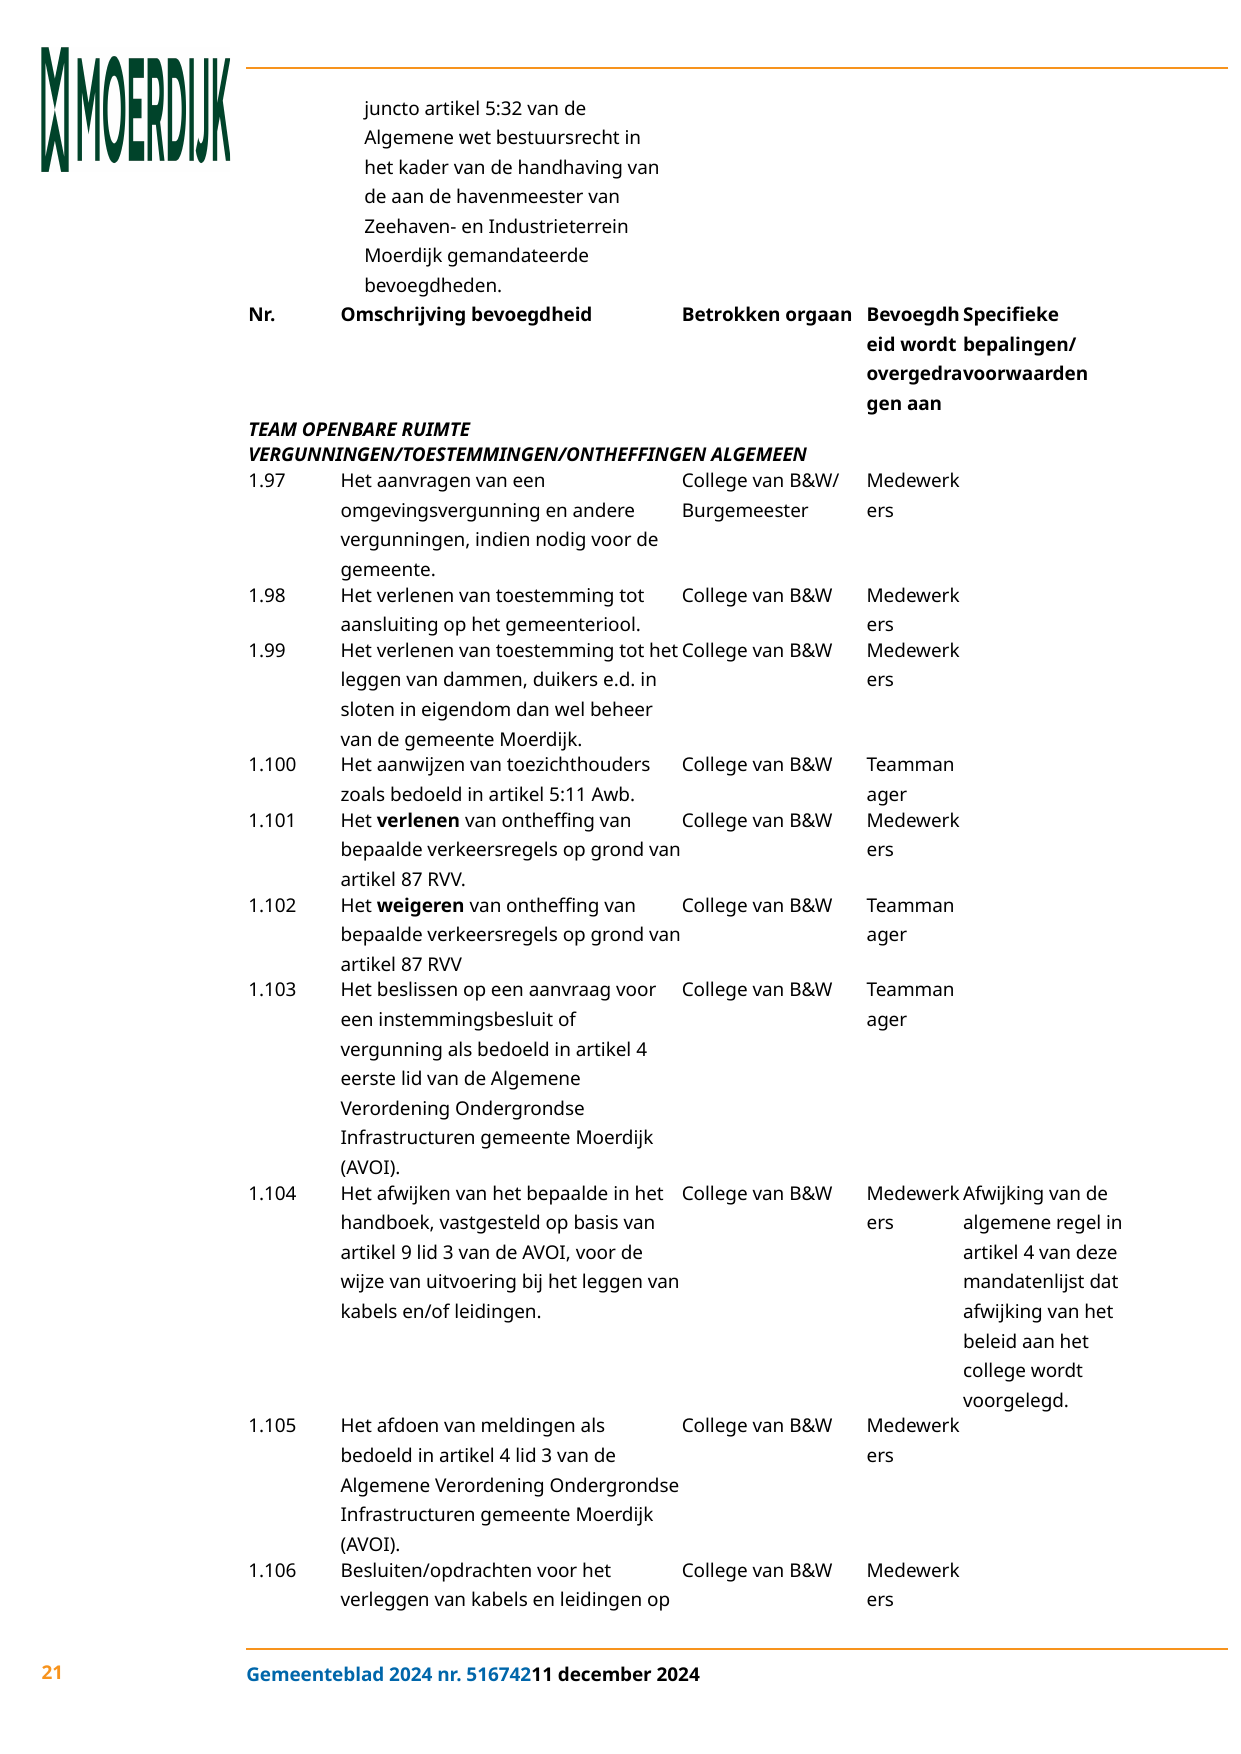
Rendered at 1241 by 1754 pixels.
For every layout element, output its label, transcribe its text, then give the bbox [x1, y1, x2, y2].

table_cell College van B&W [682, 1413, 866, 1557]
table_header Specifieke bepalingen/ voorwaarden [963, 301, 1152, 416]
table_cell Teammanager [866, 977, 963, 1180]
table_cell Medewerkers [866, 582, 963, 637]
table_cell [248, 95, 364, 298]
table_cell Medewerkers [866, 637, 963, 752]
table_cell Medewerkers [866, 1413, 963, 1557]
table_cell Afwijking van de algemene regel in artikel 4 van deze mandatenlijst dat afwijking van het beleid aan het college wordt voorgelegd. [963, 1180, 1152, 1413]
table_cell 1.102 [248, 892, 340, 977]
table_cell TEAM OPENBARE RUIMTE [248, 416, 1152, 442]
table_cell College van B&W [682, 977, 866, 1180]
table_cell Het verlenen van toestemming tot aansluiting op het gemeenteriool. [340, 582, 682, 637]
table_cell [778, 95, 960, 298]
table_cell Teammanager [866, 752, 963, 807]
table_cell Medewerkers [866, 1557, 963, 1612]
table_cell College van B&W [682, 1557, 866, 1612]
table_cell College van B&W [682, 582, 866, 637]
table_cell 1.98 [248, 582, 340, 637]
table_cell Medewerkers [866, 1180, 963, 1413]
table_cell [963, 637, 1152, 752]
table_cell 1.101 [248, 807, 340, 892]
table_cell College van B&W [682, 637, 866, 752]
table_cell 1.100 [248, 752, 340, 807]
table_cell [963, 467, 1152, 582]
table_cell Het beslissen op een aanvraag voor een instemmingsbesluit of vergunning als bedoeld in artikel 4 eerste lid van de Algemene Verordening Ondergrondse Infrastructuren gemeente Moerdijk (AVOI). [340, 977, 682, 1180]
table_cell Het aanwijzen van toezichthouders zoals bedoeld in artikel 5:11 Awb. [340, 752, 682, 807]
table_cell [963, 582, 1152, 637]
table_cell 1.106 [248, 1557, 340, 1612]
table_cell Het weigeren van ontheffing van bepaalde verkeersregels op grond van artikel 87 RVV [340, 892, 682, 977]
table_header Omschrijving bevoegdheid [340, 301, 682, 416]
table_cell [963, 1413, 1152, 1557]
table_cell Besluiten/opdrachten voor het verleggen van kabels en leidingen op [340, 1557, 682, 1612]
table_cell College van B&W [682, 807, 866, 892]
table_cell College van B&W/ Burgemeester [682, 467, 866, 582]
table_cell Het verlenen van toestemming tot het leggen van dammen, duikers e.d. in sloten in eigendom dan wel beheer van de gemeente Moerdijk. [340, 637, 682, 752]
table_cell Het aanvragen van een omgevingsvergunning en andere vergunningen, indien nodig voor de gemeente. [340, 467, 682, 582]
table_cell 1.105 [248, 1413, 340, 1557]
table_header Bevoegdheid wordt overgedragen aan [866, 301, 963, 416]
table_cell Het afwijken van het bepaalde in het handboek, vastgesteld op basis van artikel 9 lid 3 van de AVOI, voor de wijze van uitvoering bij het leggen van kabels en/of leidingen. [340, 1180, 682, 1413]
table_cell [963, 977, 1152, 1180]
table_cell Medewerkers [866, 807, 963, 892]
table_cell [960, 95, 1152, 298]
table_cell [662, 95, 778, 298]
table_header Betrokken orgaan [682, 301, 866, 416]
table_cell College van B&W [682, 1180, 866, 1413]
table_cell [963, 892, 1152, 977]
table_cell 1.103 [248, 977, 340, 1180]
table_cell Het verlenen van ontheffing van bepaalde verkeersregels op grond van artikel 87 RVV. [340, 807, 682, 892]
table_cell College van B&W [682, 752, 866, 807]
table_header Nr. [248, 301, 340, 416]
table_cell 1.99 [248, 637, 340, 752]
table_cell 1.104 [248, 1180, 340, 1413]
table_cell [963, 752, 1152, 807]
picture [41, 47, 231, 172]
table_cell 1.97 [248, 467, 340, 582]
table_cell Teammanager [866, 892, 963, 977]
table_cell [963, 807, 1152, 892]
table_cell juncto artikel 5:32 van de Algemene wet bestuursrecht in het kader van de handhaving van de aan de havenmeester van Zeehaven- en Industrieterrein Moerdijk gemandateerde bevoegdheden. [364, 95, 662, 298]
table_cell Het afdoen van meldingen als bedoeld in artikel 4 lid 3 van de Algemene Verordening Ondergrondse Infrastructuren gemeente Moerdijk (AVOI). [340, 1413, 682, 1557]
table_cell [963, 1557, 1152, 1612]
table_cell Medewerkers [866, 467, 963, 582]
table_cell College van B&W [682, 892, 866, 977]
table_cell VERGUNNINGEN/TOESTEMMINGEN/ONTHEFFINGEN ALGEMEEN [248, 442, 1152, 467]
